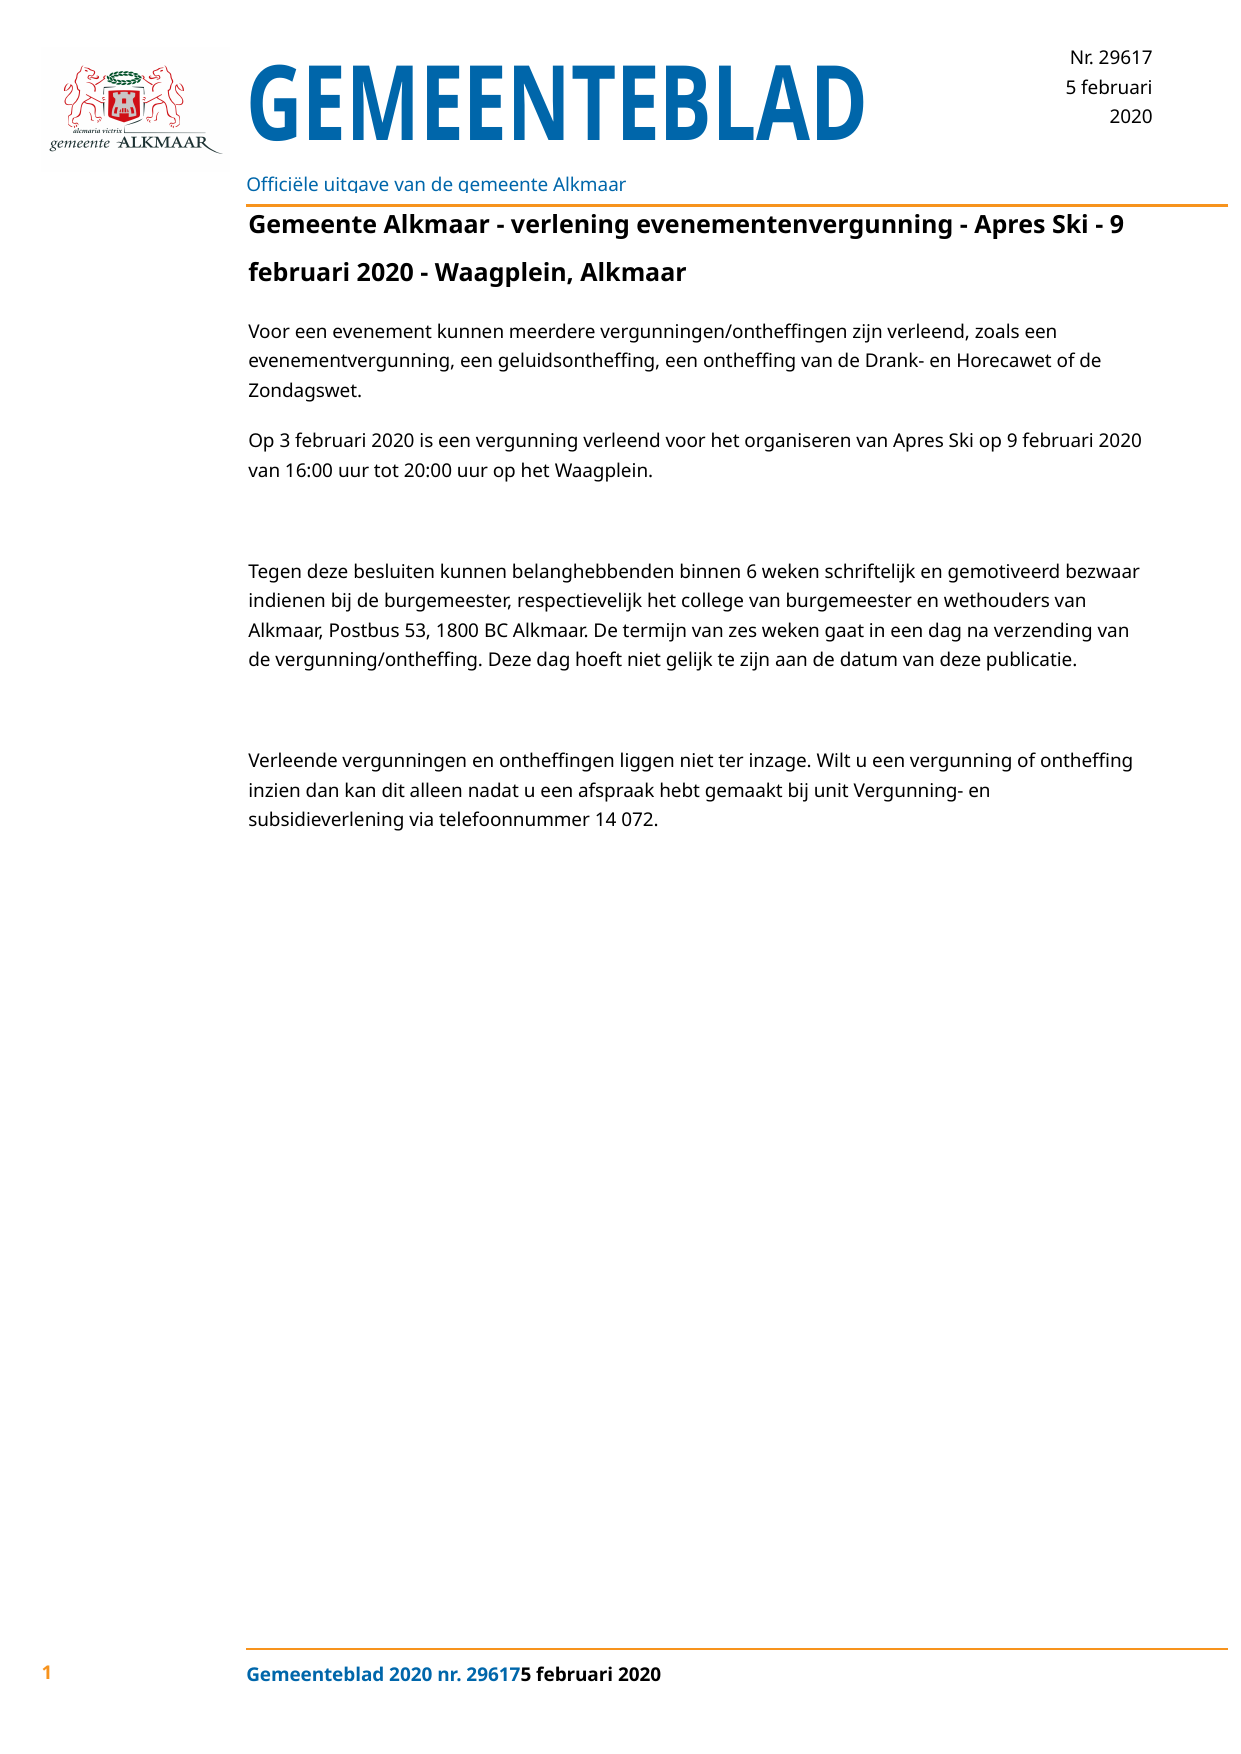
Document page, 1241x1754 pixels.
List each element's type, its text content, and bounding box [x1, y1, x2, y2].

text Gemeente Alkmaar - verlening evenementenvergunning - Apres Ski - 9 februari 2020 - Waagplein, Alkmaar [248, 207, 1152, 288]
text Tegen deze besluiten kunnen belanghebbenden binnen 6 weken schriftelijk en gemotiveerd bezwaar indienen bij de burgemeester, respectievelijk het college van burgemeester en wethouders van Alkmaar, Postbus 53, 1800 BC Alkmaar. De termijn van zes weken gaat in een dag na verzending van de vergunning/ontheffing. Deze dag hoeft niet gelijk te zijn aan de datum van deze publicatie. [248, 558, 1152, 672]
text Verleende vergunningen en ontheffingen liggen niet ter inzage. Wilt u een vergunning of ontheffing inzien dan kan dit alleen nadat u een afspraak hebt gemaakt bij unit Vergunning- en subsidieverlening via telefoonnummer 14 072. [248, 747, 1152, 832]
text Voor een evenement kunnen meerdere vergunningen/ontheffingen zijn verleend, zoals een evenementvergunning, een geluidsontheffing, een ontheffing van de Drank- en Horecawet of de Zondagswet. [248, 318, 1152, 403]
picture [41, 47, 231, 172]
text Op 3 februari 2020 is een vergunning verleend voor het organiseren van Apres Ski op 9 februari 2020 van 16:00 uur tot 20:00 uur op het Waagplein. [248, 427, 1152, 483]
